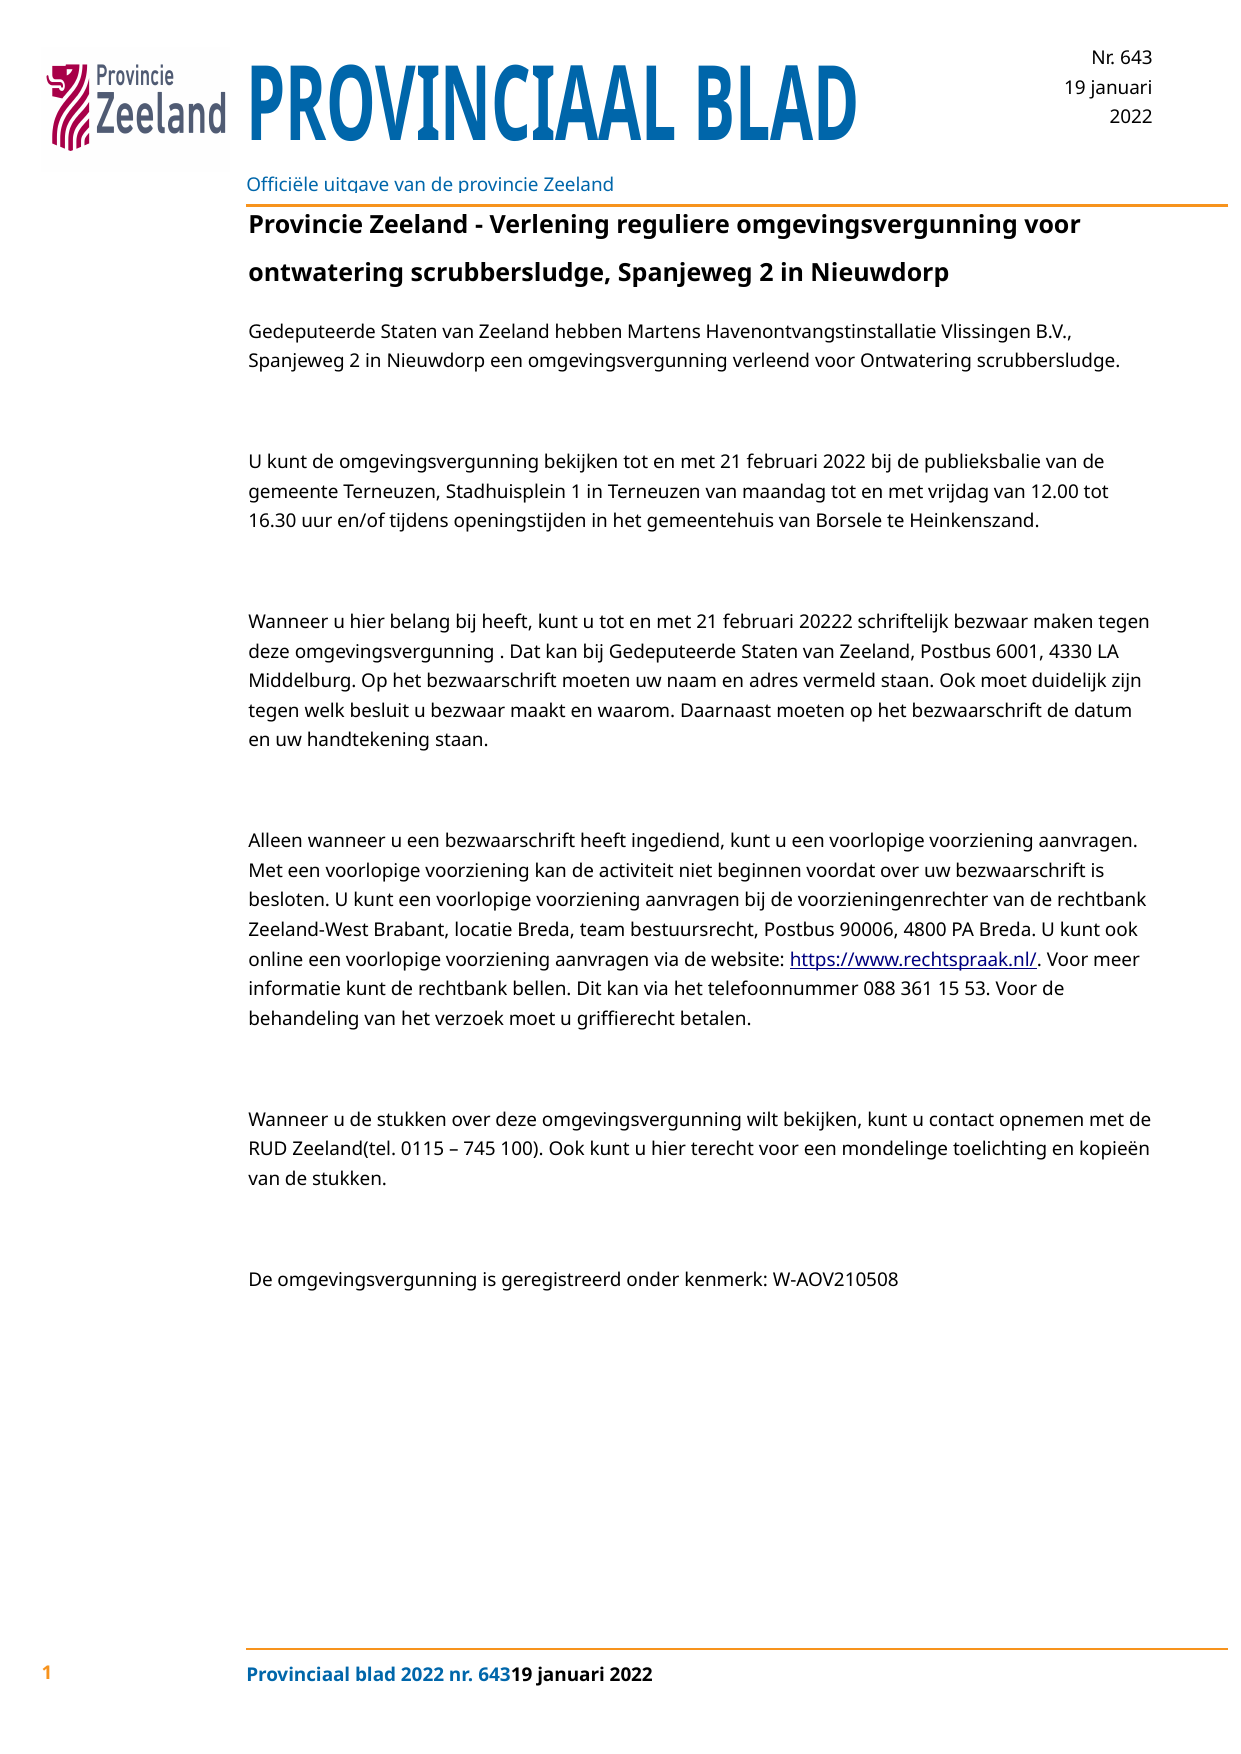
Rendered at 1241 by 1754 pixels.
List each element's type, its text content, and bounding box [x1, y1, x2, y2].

text De omgevingsvergunning is geregistreerd onder kenmerk: W-AOV210508 [248, 1266, 1152, 1292]
text Alleen wanneer u een bezwaarschrift heeft ingediend, kunt u een voorlopige voorziening aanvragen. Met een voorlopige voorziening kan de activiteit niet beginnen voordat over uw bezwaarschrift is besloten. U kunt een voorlopige voorziening aanvragen bij de voorzieningenrechter van de rechtbank Zeeland-West Brabant, locatie Breda, team bestuursrecht, Postbus 90006, 4800 PA Breda. U kunt ook online een voorlopige voorziening aanvragen via de website: https://www.rechtspraak.nl/. Voor meer informatie kunt de rechtbank bellen. Dit kan via het telefoonnummer 088 361 15 53. Voor de behandeling van het verzoek moet u griffierecht betalen. [248, 827, 1152, 1031]
text Gedeputeerde Staten van Zeeland hebben Martens Havenontvangstinstallatie Vlissingen B.V., Spanjeweg 2 in Nieuwdorp een omgevingsvergunning verleend voor Ontwatering scrubbersludge. [248, 318, 1152, 373]
text Wanneer u de stukken over deze omgevingsvergunning wilt bekijken, kunt u contact opnemen met de RUD Zeeland(tel. 0115 – 745 100). Ook kunt u hier terecht voor een mondelinge toelichting en kopieën van de stukken. [248, 1106, 1152, 1191]
picture [41, 47, 231, 172]
text Provincie Zeeland - Verlening reguliere omgevingsvergunning voor ontwatering scrubbersludge, Spanjeweg 2 in Nieuwdorp [248, 207, 1152, 288]
text Wanneer u hier belang bij heeft, kunt u tot en met 21 februari 20222 schriftelijk bezwaar maken tegen deze omgevingsvergunning . Dat kan bij Gedeputeerde Staten van Zeeland, Postbus 6001, 4330 LA Middelburg. Op het bezwaarschrift moeten uw naam en adres vermeld staan. Ook moet duidelijk zijn tegen welk besluit u bezwaar maakt en waarom. Daarnaast moeten op het bezwaarschrift de datum en uw handtekening staan. [248, 608, 1152, 752]
text U kunt de omgevingsvergunning bekijken tot en met 21 februari 2022 bij de publieksbalie van de gemeente Terneuzen, Stadhuisplein 1 in Terneuzen van maandag tot en met vrijdag van 12.00 tot 16.30 uur en/of tijdens openingstijden in het gemeentehuis van Borsele te Heinkenszand. [248, 448, 1152, 533]
